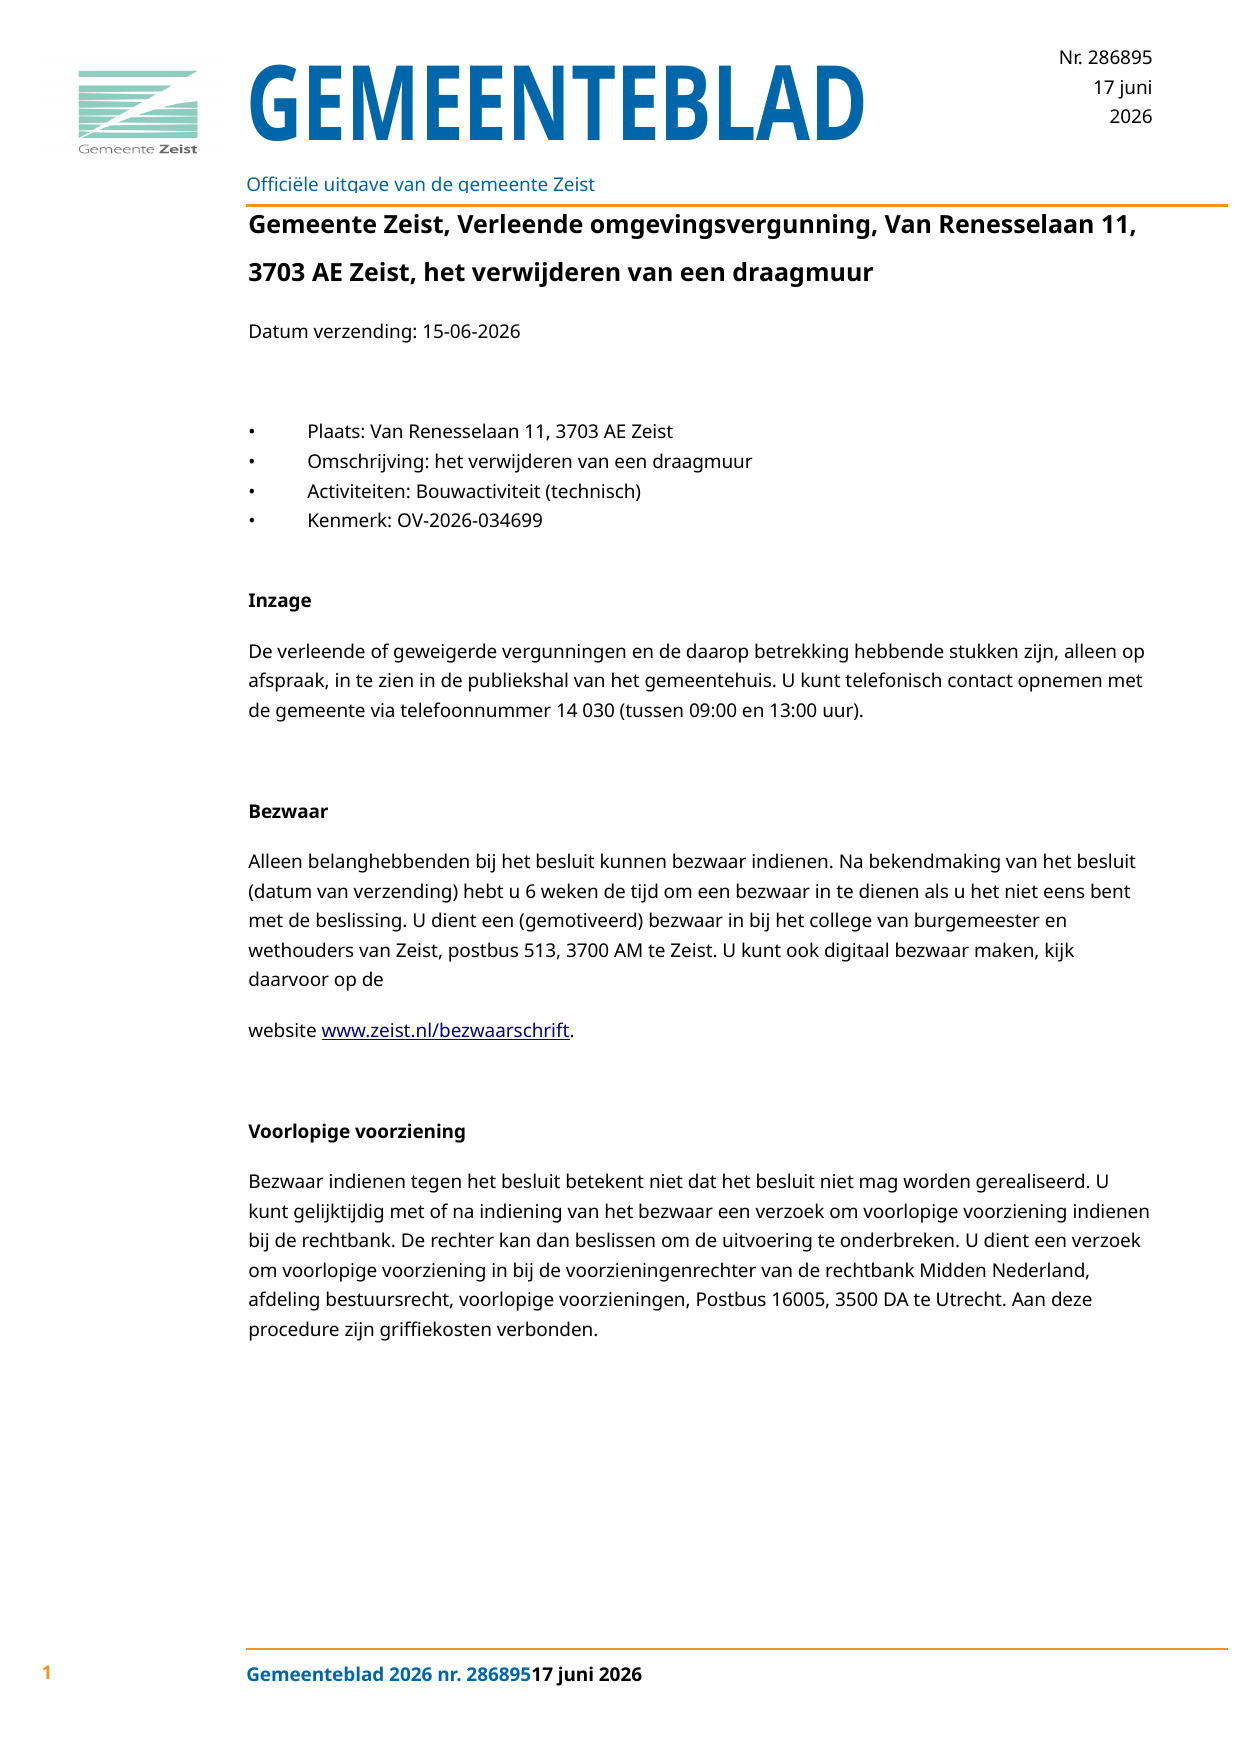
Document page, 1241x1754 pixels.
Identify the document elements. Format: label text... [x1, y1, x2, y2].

text Bezwaar indienen tegen het besluit betekent niet dat het besluit niet mag worden gerealiseerd. U kunt gelijktijdig met of na indiening van het bezwaar een verzoek om voorlopige voorziening indienen bij de rechtbank. De rechter kan dan beslissen om de uitvoering te onderbreken. U dient een verzoek om voorlopige voorziening in bij de voorzieningenrechter van de rechtbank Midden Nederland, afdeling bestuursrecht, voorlopige voorzieningen, Postbus 16005, 3500 DA te Utrecht. Aan deze procedure zijn griffiekosten verbonden. [248, 1168, 1152, 1342]
list Plaats: Van Renesselaan 11, 3703 AE Zeist [248, 419, 1152, 444]
text De verleende of geweigerde vergunningen en de daarop betrekking hebbende stukken zijn, alleen op afspraak, in te zien in de publiekshal van het gemeentehuis. U kunt telefonisch contact opnemen met de gemeente via telefoonnummer 14 030 (tussen 09:00 en 13:00 uur). [248, 638, 1152, 723]
text Datum verzending: 15-06-2026 [248, 318, 1152, 344]
text Gemeente Zeist, Verleende omgevingsvergunning, Van Renesselaan 11, 3703 AE Zeist, het verwijderen van een draagmuur [248, 207, 1152, 288]
list Omschrijving: het verwijderen van een draagmuur [248, 448, 1152, 474]
list Kenmerk: OV-2026-034699 [248, 507, 1152, 533]
list Activiteiten: Bouwactiviteit (technisch) [248, 478, 1152, 504]
text Voorlopige voorziening [248, 1118, 1152, 1144]
text Inzage [248, 587, 1152, 613]
text website www.zeist.nl/bezwaarschrift. [248, 1017, 1152, 1043]
text Alleen belanghebbenden bij het besluit kunnen bezwaar indienen. Na bekendmaking van het besluit (datum van verzending) hebt u 6 weken de tijd om een bezwaar in te dienen als u het niet eens bent met de beslissing. U dient een (gemotiveerd) bezwaar in bij het college van burgemeester en wethouders van Zeist, postbus 513, 3700 AM te Zeist. U kunt ook digitaal bezwaar maken, kijk daarvoor op de [248, 848, 1152, 992]
text Bezwaar [248, 798, 1152, 824]
picture [41, 47, 231, 172]
